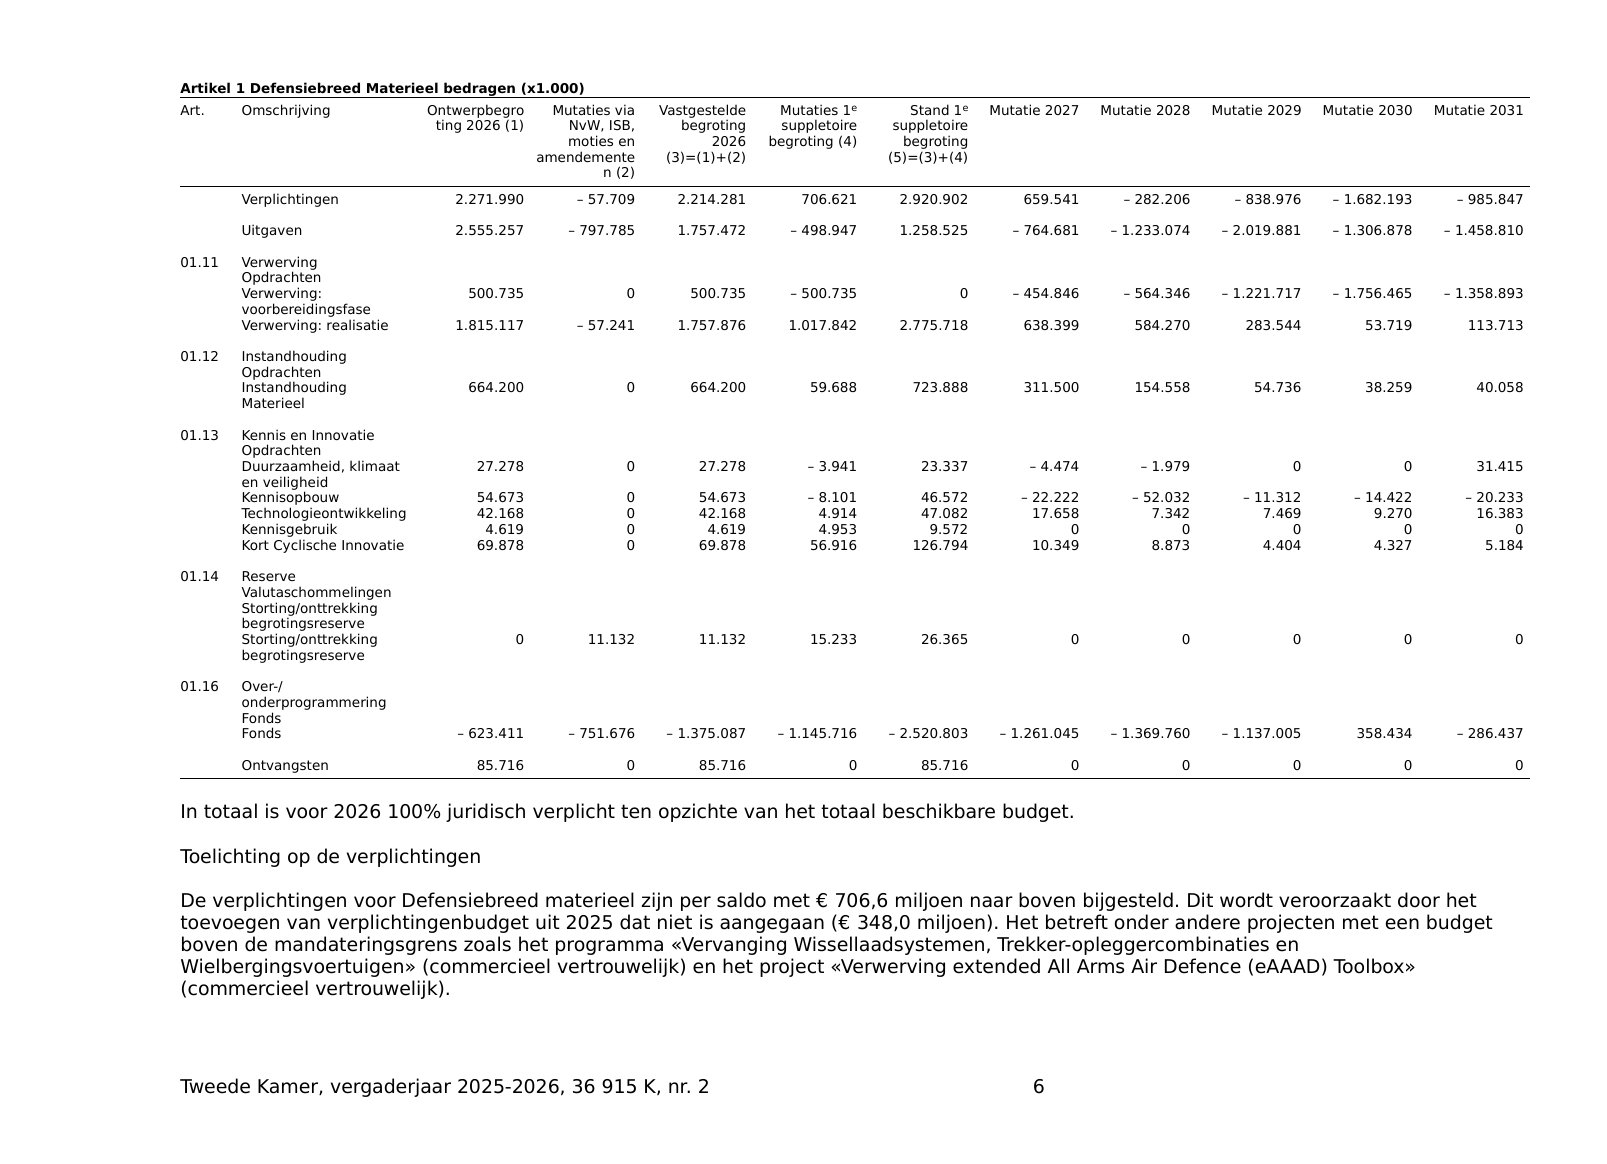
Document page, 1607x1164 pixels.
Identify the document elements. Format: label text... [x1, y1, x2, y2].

table_cell [180, 663, 236, 679]
table_cell – 564.346 [1085, 286, 1196, 317]
table_cell [974, 663, 1085, 679]
table_cell [236, 663, 419, 679]
table_cell 0 [1418, 522, 1529, 537]
table_cell 0 [974, 632, 1085, 663]
table_cell 9.572 [863, 522, 974, 537]
table_cell [863, 365, 974, 380]
table_cell [863, 600, 974, 632]
table_cell Fonds [236, 726, 419, 742]
table_cell [236, 553, 419, 569]
table_cell [1085, 333, 1196, 349]
table_cell [752, 239, 863, 254]
table_cell [236, 412, 419, 427]
table_cell [1085, 569, 1196, 600]
table_cell 59.688 [752, 380, 863, 412]
table_cell [863, 349, 974, 364]
table_cell – 1.261.045 [974, 726, 1085, 742]
table_cell [641, 365, 752, 380]
table_cell – 52.032 [1085, 490, 1196, 506]
table_cell [1196, 711, 1307, 726]
table_cell [419, 679, 530, 711]
table_cell [180, 742, 236, 758]
subtitle Toelichting op de verplichtingen [180, 846, 1529, 867]
table_cell 706.621 [752, 187, 863, 207]
table_cell – 4.474 [974, 459, 1085, 490]
table_cell [530, 365, 641, 380]
table_cell 0 [1196, 758, 1307, 778]
table_cell Opdrachten [236, 270, 419, 286]
table_cell [863, 711, 974, 726]
table_cell [419, 428, 530, 443]
table_cell 01.13 [180, 428, 236, 443]
table_cell [863, 553, 974, 569]
table_cell – 764.681 [974, 223, 1085, 239]
table_cell [1307, 412, 1418, 427]
table_cell 0 [1085, 632, 1196, 663]
table_cell Mutaties via NvW, ISB, moties en amendementen (2) [530, 98, 641, 186]
table_cell [1418, 349, 1529, 364]
table_cell Mutatie 2027 [974, 98, 1085, 186]
table_cell [1085, 742, 1196, 758]
table_cell 1.757.876 [641, 317, 752, 333]
table_cell [180, 187, 236, 207]
table_cell Verwerving: voorbereidingsfase [236, 286, 419, 317]
table_cell [180, 365, 236, 380]
table_cell [1307, 254, 1418, 270]
table_cell [974, 349, 1085, 364]
table_cell [1085, 254, 1196, 270]
table_cell 0 [530, 758, 641, 778]
table_cell [1085, 349, 1196, 364]
table_cell 23.337 [863, 459, 974, 490]
table_cell [1085, 412, 1196, 427]
table_cell [1418, 569, 1529, 600]
table_cell [419, 711, 530, 726]
table_cell Over-/ onderprogrammering [236, 679, 419, 711]
table_cell [1085, 239, 1196, 254]
table_cell – 751.676 [530, 726, 641, 742]
table_cell 5.184 [1418, 538, 1529, 553]
table_cell 0 [863, 286, 974, 317]
table_cell 1.815.117 [419, 317, 530, 333]
table_cell Technologieontwikkeling [236, 506, 419, 522]
table_cell [752, 443, 863, 459]
table_cell [180, 538, 236, 553]
table_cell 7.342 [1085, 506, 1196, 522]
table_cell 0 [530, 522, 641, 537]
text In totaal is voor 2026 100% juridisch verplicht ten opzichte van het totaal beschikbare budget. [180, 801, 1529, 823]
table_cell [530, 711, 641, 726]
table_cell [1418, 207, 1529, 223]
table_cell Kennisgebruik [236, 522, 419, 537]
table_cell [974, 270, 1085, 286]
table_cell [1085, 600, 1196, 632]
table_cell [752, 254, 863, 270]
table_cell 1.258.525 [863, 223, 974, 239]
table_cell 4.404 [1196, 538, 1307, 553]
table_cell [180, 490, 236, 506]
table_cell [863, 412, 974, 427]
table_cell [419, 569, 530, 600]
table_cell [419, 207, 530, 223]
table_cell [180, 223, 236, 239]
table_cell [974, 365, 1085, 380]
table_cell [1085, 663, 1196, 679]
table_cell – 985.847 [1418, 187, 1529, 207]
table_cell [1418, 553, 1529, 569]
table_cell [530, 349, 641, 364]
table_cell [1196, 412, 1307, 427]
table_cell 47.082 [863, 506, 974, 522]
table_cell [1085, 365, 1196, 380]
table_cell – 623.411 [419, 726, 530, 742]
table_cell [1307, 569, 1418, 600]
table_cell Mutatie 2030 [1307, 98, 1418, 186]
table_cell [1196, 239, 1307, 254]
table_cell [1418, 600, 1529, 632]
table_cell 0 [1196, 632, 1307, 663]
table_cell 113.713 [1418, 317, 1529, 333]
table_cell [752, 349, 863, 364]
table_cell [1418, 333, 1529, 349]
table_cell [974, 679, 1085, 711]
table_cell [752, 663, 863, 679]
table_cell Kort Cyclische Innovatie [236, 538, 419, 553]
table_cell 01.16 [180, 679, 236, 711]
table_cell [641, 349, 752, 364]
table_cell [1307, 207, 1418, 223]
table_cell [236, 207, 419, 223]
table_cell – 1.358.893 [1418, 286, 1529, 317]
table_cell 664.200 [641, 380, 752, 412]
table_cell [1307, 553, 1418, 569]
table_cell [180, 207, 236, 223]
table_cell [180, 286, 236, 317]
table_cell [1307, 742, 1418, 758]
table_cell [974, 600, 1085, 632]
table_cell [1196, 349, 1307, 364]
table_cell [641, 239, 752, 254]
table_cell [530, 412, 641, 427]
table_cell [1196, 679, 1307, 711]
table_cell 0 [1196, 459, 1307, 490]
table_cell [419, 333, 530, 349]
table_cell [180, 412, 236, 427]
table_cell [863, 443, 974, 459]
table_cell [641, 600, 752, 632]
table_cell [1196, 600, 1307, 632]
table_cell [1418, 663, 1529, 679]
table_cell [180, 758, 236, 778]
table_cell 15.233 [752, 632, 863, 663]
table_cell 0 [419, 632, 530, 663]
table_cell [419, 553, 530, 569]
table_cell 4.327 [1307, 538, 1418, 553]
table_cell 17.658 [974, 506, 1085, 522]
table_cell [1307, 711, 1418, 726]
table_cell [641, 412, 752, 427]
table_cell [641, 711, 752, 726]
table_cell [752, 207, 863, 223]
table_cell 358.434 [1307, 726, 1418, 742]
table_cell [1196, 663, 1307, 679]
table_cell – 2.520.803 [863, 726, 974, 742]
table_cell [236, 333, 419, 349]
table_cell – 1.137.005 [1196, 726, 1307, 742]
table_cell [974, 207, 1085, 223]
table_cell [1307, 333, 1418, 349]
table_cell Kennisopbouw [236, 490, 419, 506]
table_cell 4.953 [752, 522, 863, 537]
table_cell [1418, 239, 1529, 254]
table_cell 723.888 [863, 380, 974, 412]
table_cell [974, 412, 1085, 427]
table_cell [752, 428, 863, 443]
table_cell – 22.222 [974, 490, 1085, 506]
table_cell 500.735 [419, 286, 530, 317]
table_cell 0 [1085, 522, 1196, 537]
table_cell – 1.369.760 [1085, 726, 1196, 742]
table_cell 69.878 [641, 538, 752, 553]
table_cell [752, 365, 863, 380]
table_cell [1307, 349, 1418, 364]
table_cell [974, 239, 1085, 254]
table_cell 0 [1418, 632, 1529, 663]
table_cell [1307, 600, 1418, 632]
table_cell Instandhouding [236, 349, 419, 364]
table_cell [1196, 569, 1307, 600]
table_cell – 11.312 [1196, 490, 1307, 506]
table_cell 16.383 [1418, 506, 1529, 522]
table_cell – 1.756.465 [1307, 286, 1418, 317]
table_cell Vastgestelde begroting 2026 (3)=(1)+(2) [641, 98, 752, 186]
table_cell 311.500 [974, 380, 1085, 412]
table_cell [641, 207, 752, 223]
table_cell [1196, 428, 1307, 443]
table_cell [1418, 412, 1529, 427]
table_cell [863, 254, 974, 270]
table_cell – 1.458.810 [1418, 223, 1529, 239]
table_cell [1307, 270, 1418, 286]
table_cell [641, 663, 752, 679]
table_cell 500.735 [641, 286, 752, 317]
table_cell [1085, 711, 1196, 726]
table_cell [1085, 553, 1196, 569]
table_cell [419, 412, 530, 427]
table_cell 85.716 [863, 758, 974, 778]
table_cell – 8.101 [752, 490, 863, 506]
table_cell [419, 349, 530, 364]
table_cell Storting/onttrekking begrotingsreserve [236, 600, 419, 632]
table_cell [752, 553, 863, 569]
table_cell [752, 333, 863, 349]
table_cell [419, 270, 530, 286]
table_cell 0 [530, 459, 641, 490]
table_cell [180, 443, 236, 459]
table_cell [863, 239, 974, 254]
table_cell [641, 333, 752, 349]
table_cell [530, 254, 641, 270]
table_cell Art. [180, 98, 236, 186]
table_cell [1307, 239, 1418, 254]
table_cell – 1.682.193 [1307, 187, 1418, 207]
table_cell [1085, 443, 1196, 459]
table_cell [1196, 207, 1307, 223]
table_cell [180, 380, 236, 412]
table_cell – 1.145.716 [752, 726, 863, 742]
table_cell Fonds [236, 711, 419, 726]
table_cell [1418, 711, 1529, 726]
table_cell Opdrachten [236, 443, 419, 459]
table_cell [1418, 254, 1529, 270]
table_cell [1196, 742, 1307, 758]
table_cell [974, 428, 1085, 443]
table_cell [1196, 365, 1307, 380]
table_cell 0 [1307, 758, 1418, 778]
table_cell [530, 239, 641, 254]
table_cell [974, 569, 1085, 600]
table_cell Reserve Valutaschommelingen [236, 569, 419, 600]
table_cell [1307, 679, 1418, 711]
table_cell 664.200 [419, 380, 530, 412]
table_cell 0 [530, 490, 641, 506]
table_cell 54.673 [641, 490, 752, 506]
table_cell Mutatie 2031 [1418, 98, 1529, 186]
table_cell [530, 428, 641, 443]
table_cell 2.271.990 [419, 187, 530, 207]
table_cell [1196, 270, 1307, 286]
table_cell [530, 270, 641, 286]
table_cell – 498.947 [752, 223, 863, 239]
table_cell – 1.375.087 [641, 726, 752, 742]
table_cell 4.914 [752, 506, 863, 522]
table_cell – 1.306.878 [1307, 223, 1418, 239]
table_cell [752, 600, 863, 632]
table_cell – 14.422 [1307, 490, 1418, 506]
table_cell 1.017.842 [752, 317, 863, 333]
table_cell [530, 600, 641, 632]
table_cell – 1.233.074 [1085, 223, 1196, 239]
table_cell 0 [530, 506, 641, 522]
table_cell Omschrijving [236, 98, 419, 186]
table_cell 1.757.472 [641, 223, 752, 239]
table_cell [530, 742, 641, 758]
table_cell 154.558 [1085, 380, 1196, 412]
table_cell [180, 522, 236, 537]
table_cell 69.878 [419, 538, 530, 553]
table_cell [419, 742, 530, 758]
table_cell [974, 711, 1085, 726]
table_cell [419, 365, 530, 380]
table_cell 0 [1418, 758, 1529, 778]
table_cell 0 [530, 380, 641, 412]
table_cell 11.132 [641, 632, 752, 663]
table_cell 0 [1196, 522, 1307, 537]
table_cell [641, 679, 752, 711]
table_cell [236, 742, 419, 758]
table_cell [419, 239, 530, 254]
table_cell [1196, 443, 1307, 459]
table_cell [180, 726, 236, 742]
table_cell – 57.241 [530, 317, 641, 333]
table_cell [180, 632, 236, 663]
table_cell [752, 412, 863, 427]
table_cell [419, 600, 530, 632]
table_cell 26.365 [863, 632, 974, 663]
table_cell Stand 1e suppletoire begroting (5)=(3)+(4) [863, 98, 974, 186]
table_cell Ontwerpbegroting 2026 (1) [419, 98, 530, 186]
table_cell [530, 569, 641, 600]
table_cell [530, 553, 641, 569]
table_cell 27.278 [641, 459, 752, 490]
table_cell 126.794 [863, 538, 974, 553]
table_cell Mutatie 2028 [1085, 98, 1196, 186]
table_cell [863, 569, 974, 600]
table_cell 659.541 [974, 187, 1085, 207]
table_cell [1307, 365, 1418, 380]
table_cell – 2.019.881 [1196, 223, 1307, 239]
table_cell Verplichtingen [236, 187, 419, 207]
table_cell 01.14 [180, 569, 236, 600]
table_cell 0 [974, 522, 1085, 537]
table_cell Storting/onttrekking begrotingsreserve [236, 632, 419, 663]
table_cell 0 [530, 538, 641, 553]
table_cell [1418, 270, 1529, 286]
table_cell [180, 239, 236, 254]
table_cell [1196, 333, 1307, 349]
table_cell 53.719 [1307, 317, 1418, 333]
table_cell 0 [1307, 459, 1418, 490]
table_cell – 1.221.717 [1196, 286, 1307, 317]
table_cell 0 [1307, 632, 1418, 663]
table_cell [1418, 443, 1529, 459]
table_cell [530, 663, 641, 679]
table_cell [1418, 742, 1529, 758]
table_cell [419, 663, 530, 679]
table_cell [641, 742, 752, 758]
table_cell 0 [752, 758, 863, 778]
table_cell [863, 270, 974, 286]
table_cell [752, 679, 863, 711]
table_cell [530, 333, 641, 349]
table_cell [530, 443, 641, 459]
table_cell [974, 742, 1085, 758]
table_cell 0 [974, 758, 1085, 778]
table_cell 54.736 [1196, 380, 1307, 412]
table_cell [641, 443, 752, 459]
table_cell Mutatie 2029 [1196, 98, 1307, 186]
table_cell [752, 569, 863, 600]
table_cell [641, 553, 752, 569]
table_cell [863, 742, 974, 758]
table_cell 2.214.281 [641, 187, 752, 207]
table_cell [752, 711, 863, 726]
table_cell 584.270 [1085, 317, 1196, 333]
table_cell [863, 207, 974, 223]
table_cell [180, 711, 236, 726]
table_cell 638.399 [974, 317, 1085, 333]
table_cell [1418, 365, 1529, 380]
table_cell 46.572 [863, 490, 974, 506]
table_cell Kennis en Innovatie [236, 428, 419, 443]
table_cell – 3.941 [752, 459, 863, 490]
table_cell 2.555.257 [419, 223, 530, 239]
table_cell – 454.846 [974, 286, 1085, 317]
table_cell 7.469 [1196, 506, 1307, 522]
table_cell – 500.735 [752, 286, 863, 317]
table_cell 85.716 [641, 758, 752, 778]
table_cell [419, 443, 530, 459]
table_cell 38.259 [1307, 380, 1418, 412]
table_cell [1196, 553, 1307, 569]
table_cell [180, 317, 236, 333]
table_cell 85.716 [419, 758, 530, 778]
table_cell – 797.785 [530, 223, 641, 239]
table_cell 40.058 [1418, 380, 1529, 412]
table_cell [863, 663, 974, 679]
table_cell 10.349 [974, 538, 1085, 553]
table_cell 4.619 [641, 522, 752, 537]
table_cell Verwerving: realisatie [236, 317, 419, 333]
table_cell [180, 270, 236, 286]
table_cell Duurzaamheid, klimaat en veiligheid [236, 459, 419, 490]
table_cell Ontvangsten [236, 758, 419, 778]
table_cell [641, 428, 752, 443]
table_header Artikel 1 Defensiebreed Materieel bedragen (x1.000) [180, 81, 1529, 97]
table_cell 56.916 [752, 538, 863, 553]
table_cell [1085, 428, 1196, 443]
table_cell – 20.233 [1418, 490, 1529, 506]
table_cell [1196, 254, 1307, 270]
table_cell 01.12 [180, 349, 236, 364]
table_cell [641, 270, 752, 286]
table_cell 9.270 [1307, 506, 1418, 522]
table_cell 0 [530, 286, 641, 317]
table_cell [863, 428, 974, 443]
table_cell 27.278 [419, 459, 530, 490]
table_cell 8.873 [1085, 538, 1196, 553]
table_cell [1085, 207, 1196, 223]
table_cell [1307, 443, 1418, 459]
table_cell [1418, 428, 1529, 443]
table_cell [974, 443, 1085, 459]
table_cell [641, 254, 752, 270]
table_cell [1418, 679, 1529, 711]
table_cell [752, 270, 863, 286]
table_cell – 838.976 [1196, 187, 1307, 207]
table_cell [180, 333, 236, 349]
table_cell [1307, 428, 1418, 443]
table_cell [863, 333, 974, 349]
table_cell 283.544 [1196, 317, 1307, 333]
table_cell 01.11 [180, 254, 236, 270]
table_cell [1307, 663, 1418, 679]
text De verplichtingen voor Defensiebreed materieel zijn per saldo met € 706,6 miljoen naar boven bijgesteld. Dit wordt veroorzaakt door het toevoegen van verplichtingenbudget uit 2025 dat niet is aangegaan (€ 348,0 miljoen). Het betreft onder andere projecten met een budget boven de mandateringsgrens zoals het programma «Vervanging Wissellaadsystemen, Trekker-opleggercombinaties en Wielbergingsvoertuigen» (commercieel vertrouwelijk) en het project «Verwerving extended All Arms Air Defence (eAAAD) Toolbox» (commercieel vertrouwelijk). [180, 890, 1529, 999]
table_cell [974, 333, 1085, 349]
table_cell 11.132 [530, 632, 641, 663]
table_cell [180, 600, 236, 632]
table_cell [1085, 679, 1196, 711]
table_cell 0 [1085, 758, 1196, 778]
table_cell 4.619 [419, 522, 530, 537]
table_cell [530, 207, 641, 223]
table_cell [641, 569, 752, 600]
table_cell [1085, 270, 1196, 286]
table_cell [419, 254, 530, 270]
table_cell [974, 254, 1085, 270]
table_cell Uitgaven [236, 223, 419, 239]
table_cell Verwerving [236, 254, 419, 270]
table_cell – 57.709 [530, 187, 641, 207]
table_cell Opdrachten [236, 365, 419, 380]
table_cell 54.673 [419, 490, 530, 506]
table_cell 42.168 [419, 506, 530, 522]
table_cell 2.775.718 [863, 317, 974, 333]
table_cell – 1.979 [1085, 459, 1196, 490]
table_cell [530, 679, 641, 711]
table_cell [180, 459, 236, 490]
table_cell 0 [1307, 522, 1418, 537]
table_cell [236, 239, 419, 254]
table_cell 42.168 [641, 506, 752, 522]
table_cell 2.920.902 [863, 187, 974, 207]
table_cell [180, 553, 236, 569]
table_cell – 282.206 [1085, 187, 1196, 207]
table_cell Instandhouding Materieel [236, 380, 419, 412]
table_cell [863, 679, 974, 711]
table_cell – 286.437 [1418, 726, 1529, 742]
table_cell [180, 506, 236, 522]
table_cell [974, 553, 1085, 569]
table_cell Mutaties 1e suppletoire begroting (4) [752, 98, 863, 186]
table_cell 31.415 [1418, 459, 1529, 490]
table_cell [752, 742, 863, 758]
